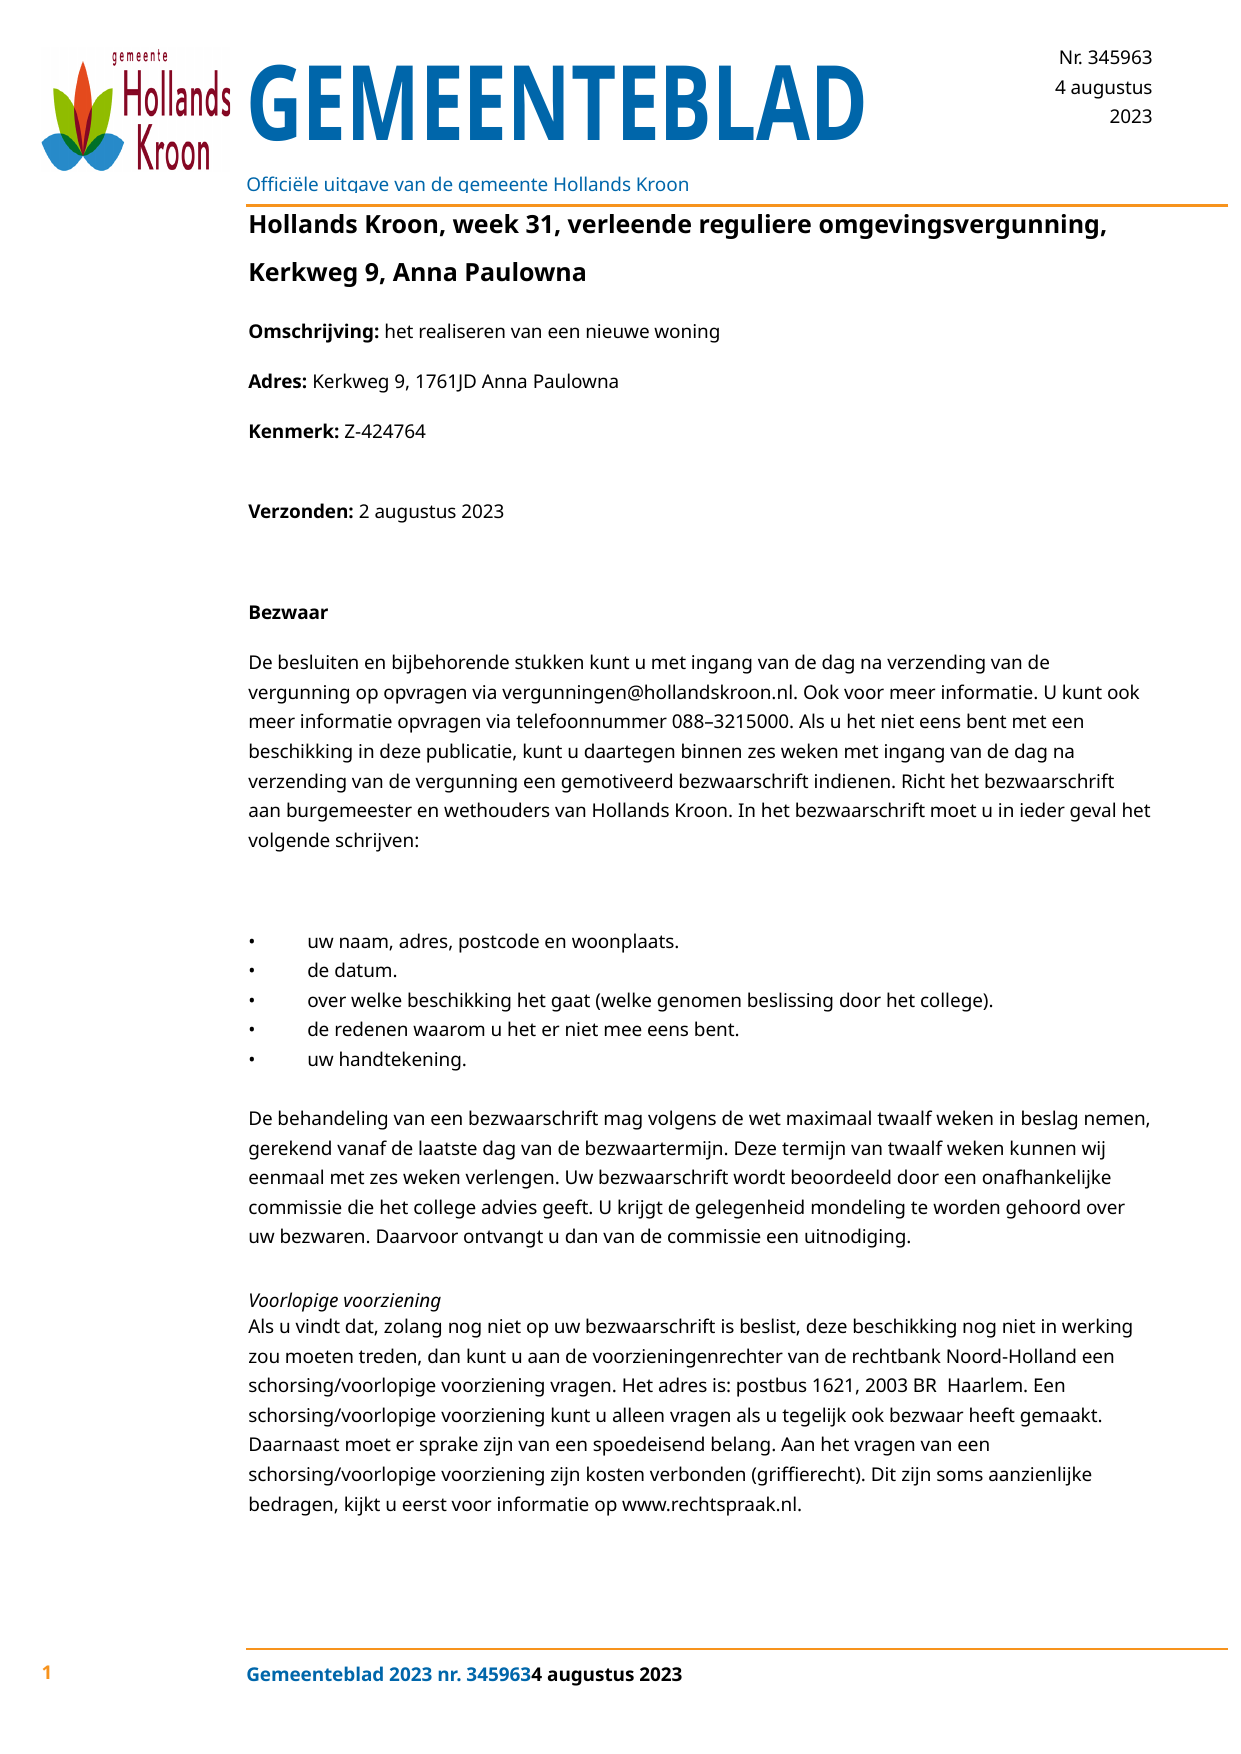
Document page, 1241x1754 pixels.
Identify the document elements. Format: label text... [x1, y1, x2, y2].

table_header [700, 469, 1152, 495]
text Bezwaar [248, 599, 1152, 625]
text Als u vindt dat, zolang nog niet op uw bezwaarschrift is beslist, deze beschikking nog niet in werking zou moeten treden, dan kunt u aan de voorzieningenrechter van de rechtbank Noord-Holland een schorsing/voorlopige voorziening vragen. Het adres is: postbus 1621, 2003 BR Haarlem. Een schorsing/voorlopige voorziening kunt u alleen vragen als u tegelijk ook bezwaar heeft gemaakt. Daarnaast moet er sprake zijn van een spoedeisend belang. Aan het vragen van een schorsing/voorlopige voorziening zijn kosten verbonden (griffierecht). Dit zijn soms aanzienlijke bedragen, kijkt u eerst voor informatie op www.rechtspraak.nl. [248, 1313, 1152, 1517]
list uw naam, adres, postcode en woonplaats. [248, 928, 1152, 953]
table_header [248, 469, 700, 495]
text Hollands Kroon, week 31, verleende reguliere omgevingsvergunning, Kerkweg 9, Anna Paulowna [248, 207, 1152, 288]
text Kenmerk: Z-424764 [248, 419, 1152, 444]
text Adres: Kerkweg 9, 1761JD Anna Paulowna [248, 368, 1152, 394]
text De behandeling van een bezwaarschrift mag volgens de wet maximaal twaalf weken in beslag nemen, gerekend vanaf de laatste dag van de bezwaartermijn. Deze termijn van twaalf weken kunnen wij eenmaal met zes weken verlengen. Uw bezwaarschrift wordt beoordeeld door een onafhankelijke commissie die het college advies geeft. U krijgt de gelegenheid mondeling te worden gehoord over uw bezwaren. Daarvoor ontvangt u dan van de commissie een uitnodiging. [248, 1105, 1152, 1249]
list uw handtekening. [248, 1046, 1152, 1072]
list over welke beschikking het gaat (welke genomen beslissing door het college). [248, 987, 1152, 1013]
text Verzonden: 2 augustus 2023 [248, 498, 1152, 524]
list de datum. [248, 957, 1152, 983]
picture [41, 47, 231, 172]
list de redenen waarom u het er niet mee eens bent. [248, 1017, 1152, 1042]
text Omschrijving: het realiseren van een nieuwe woning [248, 318, 1152, 344]
text De besluiten en bijbehorende stukken kunt u met ingang van de dag na verzending van de vergunning op opvragen via vergunningen@hollandskroon.nl. Ook voor meer informatie. U kunt ook meer informatie opvragen via telefoonnummer 088–3215000. Als u het niet eens bent met een beschikking in deze publicatie, kunt u daartegen binnen zes weken met ingang van de dag na verzending van de vergunning een gemotiveerd bezwaarschrift indienen. Richt het bezwaarschrift aan burgemeester en wethouders van Hollands Kroon. In het bezwaarschrift moet u in ieder geval het volgende schrijven: [248, 649, 1152, 853]
text Voorlopige voorziening [248, 1288, 1152, 1313]
